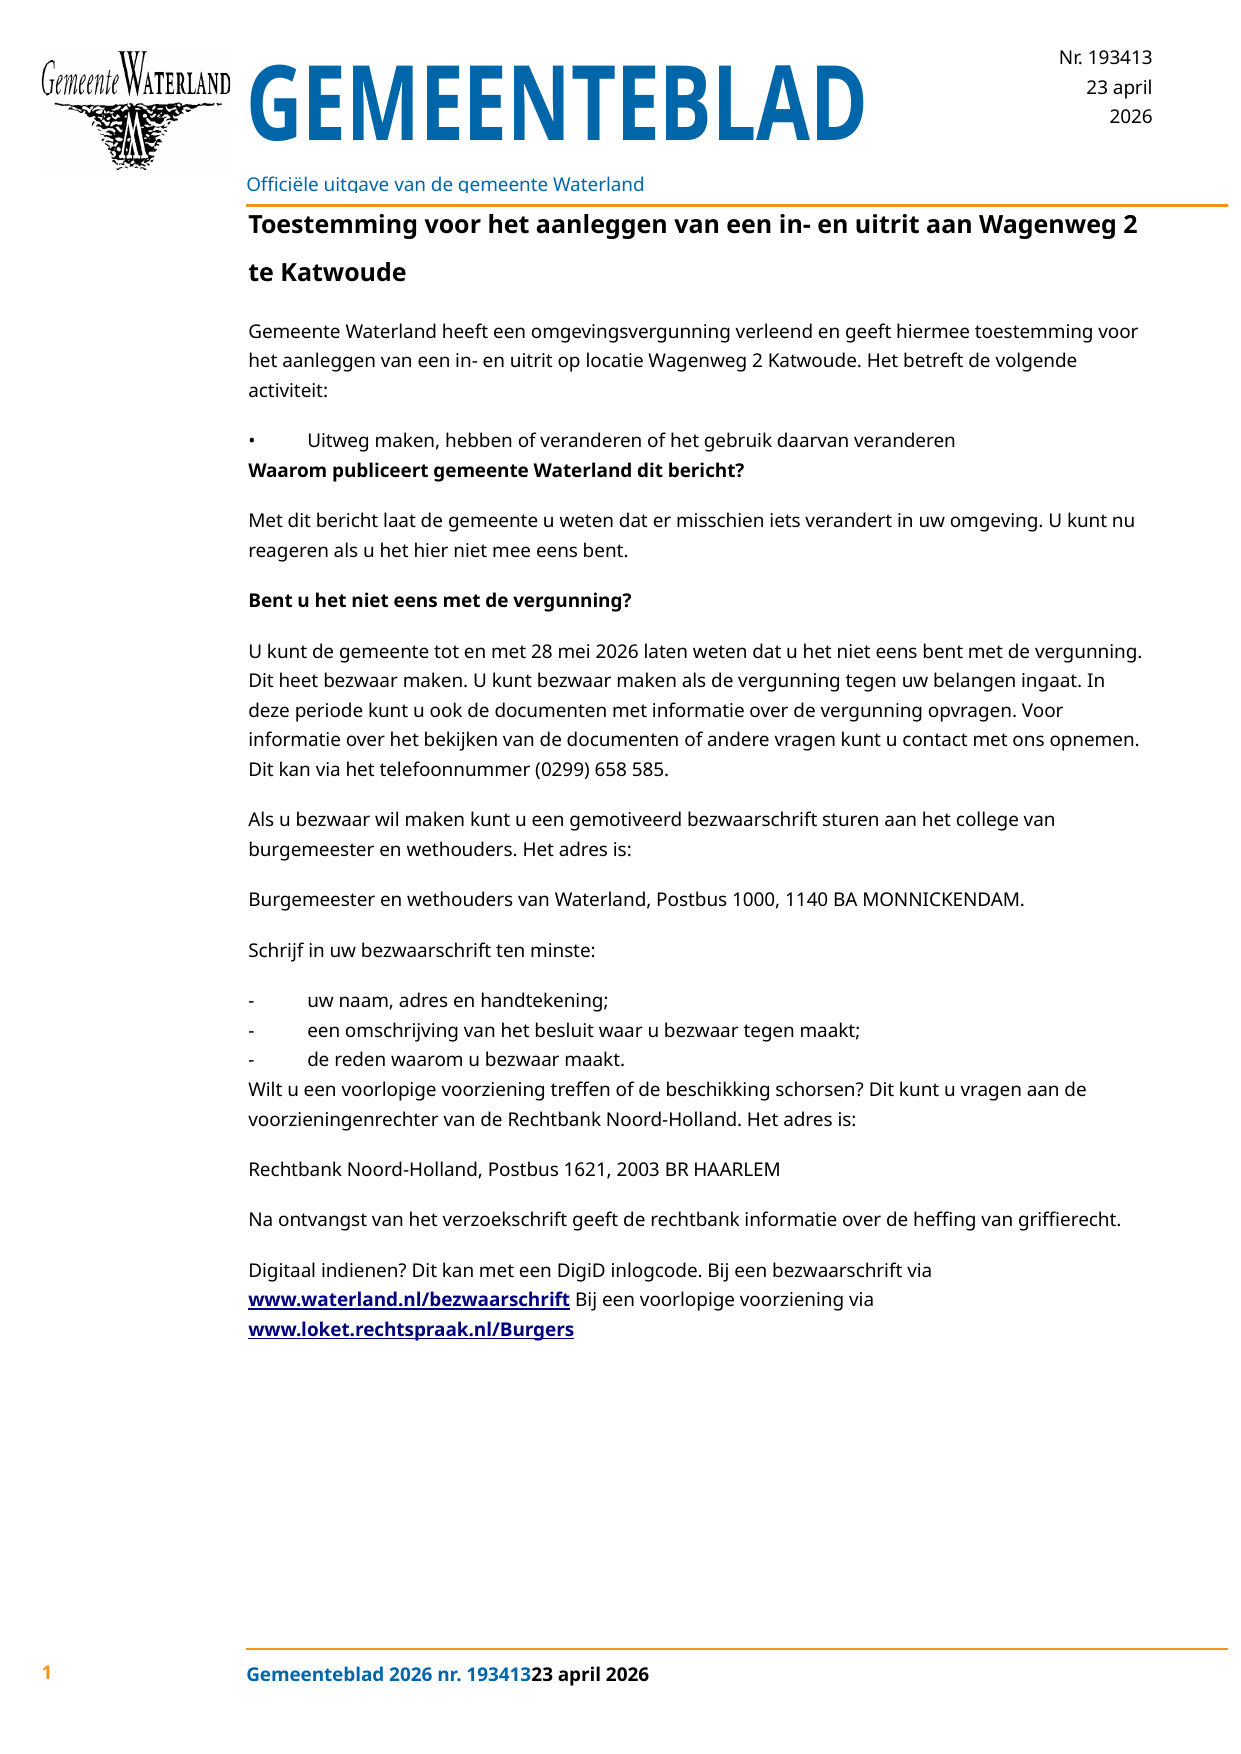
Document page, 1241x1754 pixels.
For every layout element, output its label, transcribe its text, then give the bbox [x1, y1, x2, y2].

list een omschrijving van het besluit waar u bezwaar tegen maakt; [248, 1017, 1152, 1043]
text Bent u het niet eens met de vergunning? [248, 587, 1152, 613]
text U kunt de gemeente tot en met 28 mei 2026 laten weten dat u het niet eens bent met de vergunning. Dit heet bezwaar maken. U kunt bezwaar maken als de vergunning tegen uw belangen ingaat. In deze periode kunt u ook de documenten met informatie over de vergunning opvragen. Voor informatie over het bekijken van de documenten of andere vragen kunt u contact met ons opnemen. Dit kan via het telefoonnummer (0299) 658 585. [248, 638, 1152, 782]
text Rechtbank Noord-Holland, Postbus 1621, 2003 BR HAARLEM [248, 1156, 1152, 1182]
text Waarom publiceert gemeente Waterland dit bericht? [248, 457, 1152, 483]
text Toestemming voor het aanleggen van een in- en uitrit aan Wagenweg 2 te Katwoude [248, 207, 1152, 288]
text Gemeente Waterland heeft een omgevingsvergunning verleend en geeft hiermee toestemming voor het aanleggen van een in- en uitrit op locatie Wagenweg 2 Katwoude. Het betreft de volgende activiteit: [248, 318, 1152, 403]
list de reden waarom u bezwaar maakt. [248, 1047, 1152, 1072]
list Uitweg maken, hebben of veranderen of het gebruik daarvan veranderen [248, 427, 1152, 453]
text Schrijf in uw bezwaarschrift ten minste: [248, 937, 1152, 963]
text Als u bezwaar wil maken kunt u een gemotiveerd bezwaarschrift sturen aan het college van burgemeester en wethouders. Het adres is: [248, 807, 1152, 862]
text Wilt u een voorlopige voorziening treffen of de beschikking schorsen? Dit kunt u vragen aan de voorzieningenrechter van de Rechtbank Noord-Holland. Het adres is: [248, 1076, 1152, 1132]
text Met dit bericht laat de gemeente u weten dat er misschien iets verandert in uw omgeving. U kunt nu reageren als u het hier niet mee eens bent. [248, 507, 1152, 563]
list uw naam, adres en handtekening; [248, 987, 1152, 1013]
picture [41, 47, 231, 172]
text Burgemeester en wethouders van Waterland, Postbus 1000, 1140 BA MONNICKENDAM. [248, 887, 1152, 912]
text Digitaal indienen? Dit kan met een DigiD inlogcode. Bij een bezwaarschrift via www.waterland.nl/bezwaarschrift Bij een voorlopige voorziening via www.loket.rechtspraak.nl/Burgers [248, 1257, 1152, 1342]
text Na ontvangst van het verzoekschrift geeft de rechtbank informatie over de heffing van griffierecht. [248, 1207, 1152, 1232]
